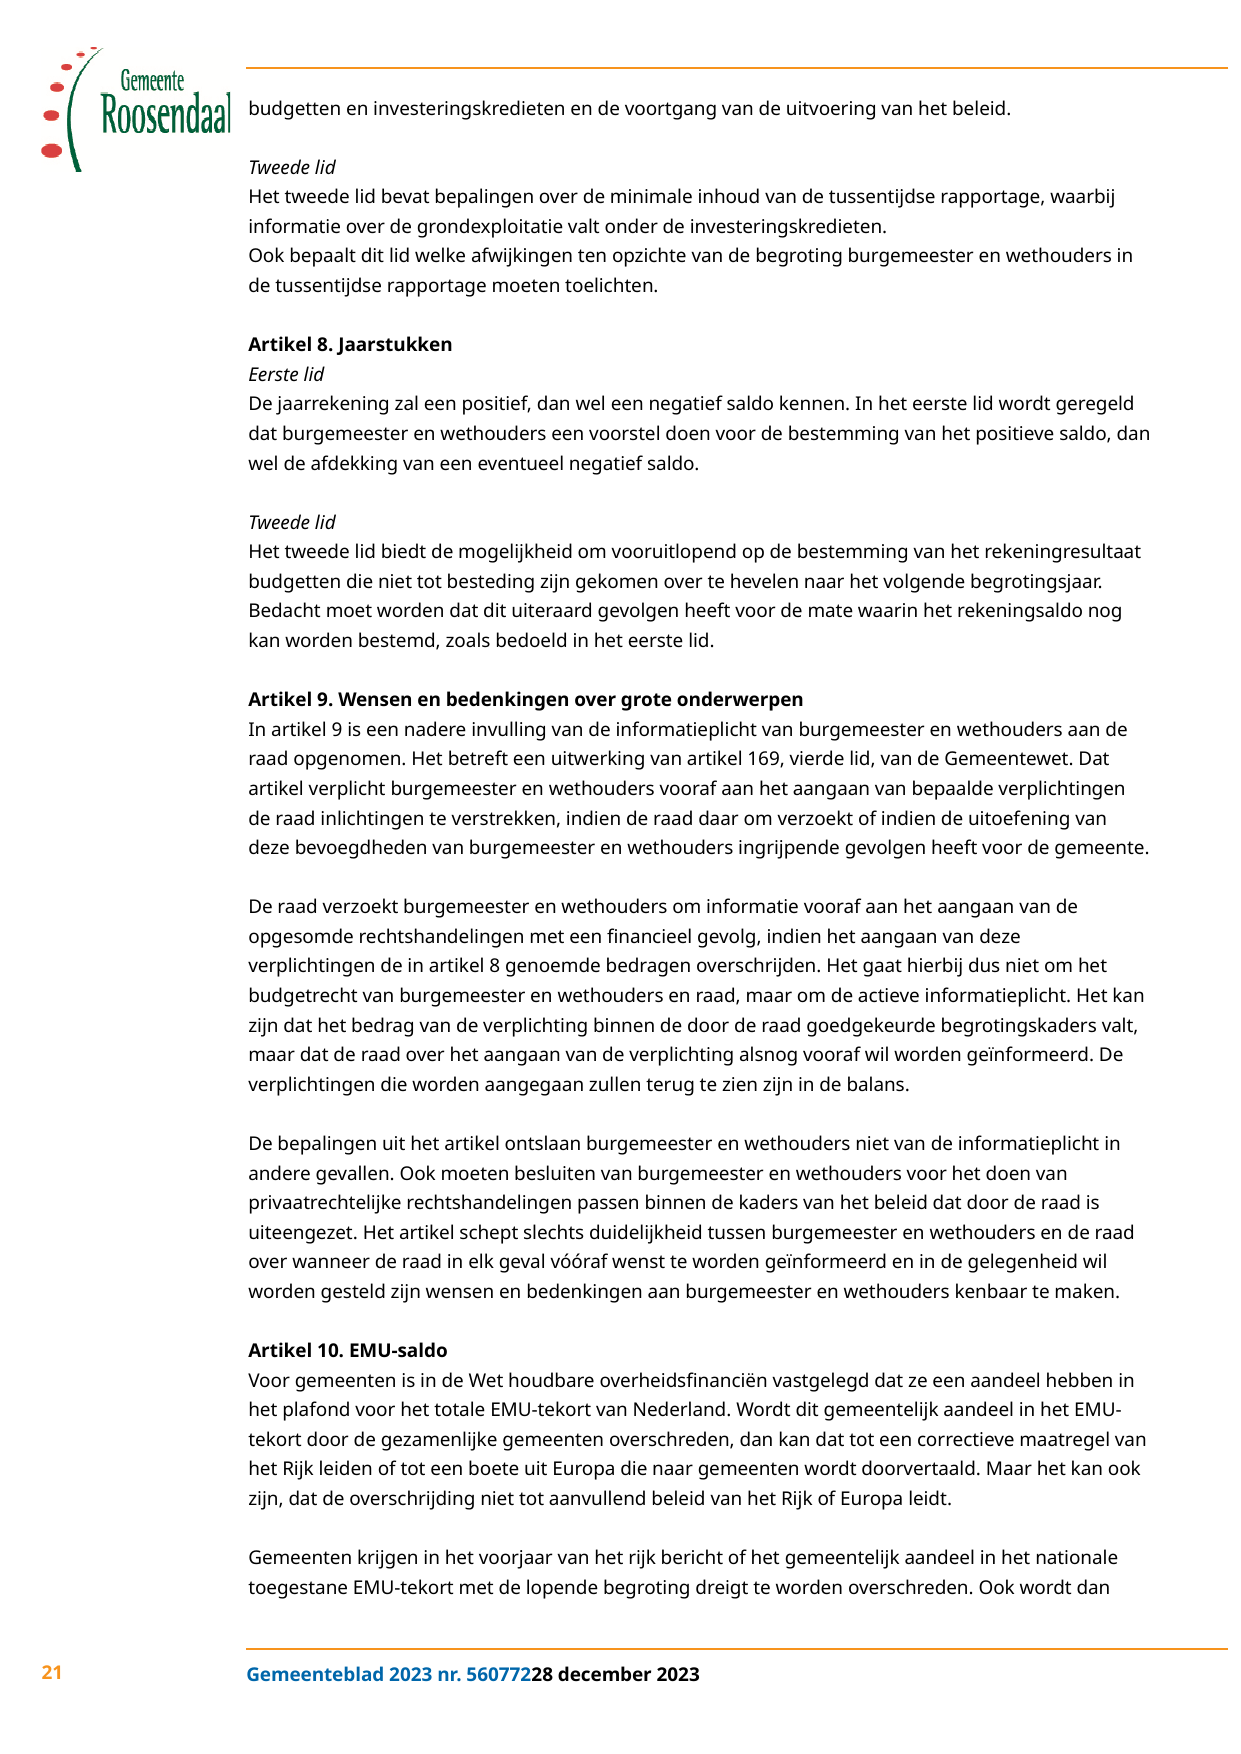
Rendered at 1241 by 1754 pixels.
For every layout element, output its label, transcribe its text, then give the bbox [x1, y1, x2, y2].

text In artikel 9 is een nadere invulling van de informatieplicht van burgemeester en wethouders aan de raad opgenomen. Het betreft een uitwerking van artikel 169, vierde lid, van de Gemeentewet. Dat artikel verplicht burgemeester en wethouders vooraf aan het aangaan van bepaalde verplichtingen de raad inlichtingen te verstrekken, indien de raad daar om verzoekt of indien de uitoefening van deze bevoegdheden van burgemeester en wethouders ingrijpende gevolgen heeft voor de gemeente. [248, 716, 1152, 860]
text Voor gemeenten is in de Wet houdbare overheidsfinanciën vastgelegd dat ze een aandeel hebben in het plafond voor het totale EMU-tekort van Nederland. Wordt dit gemeentelijk aandeel in het EMU-tekort door de gezamenlijke gemeenten overschreden, dan kan dat tot een correctieve maatregel van het Rijk leiden of tot een boete uit Europa die naar gemeenten wordt doorvertaald. Maar het kan ook zijn, dat de overschrijding niet tot aanvullend beleid van het Rijk of Europa leidt. [248, 1367, 1152, 1511]
text Tweede lid [248, 154, 1152, 180]
text Het tweede lid bevat bepalingen over de minimale inhoud van de tussentijdse rapportage, waarbij informatie over de grondexploitatie valt onder de investeringskredieten. [248, 183, 1152, 239]
text Artikel 10. EMU-saldo [248, 1337, 1152, 1363]
text Eerste lid [248, 361, 1152, 387]
picture [41, 47, 231, 172]
text Tweede lid [248, 509, 1152, 535]
text Artikel 8. Jaarstukken [248, 331, 1152, 357]
text De jaarrekening zal een positief, dan wel een negatief saldo kennen. In het eerste lid wordt geregeld dat burgemeester en wethouders een voorstel doen voor de bestemming van het positieve saldo, dan wel de afdekking van een eventueel negatief saldo. [248, 391, 1152, 476]
text Artikel 9. Wensen en bedenkingen over grote onderwerpen [248, 686, 1152, 712]
text Ook bepaalt dit lid welke afwijkingen ten opzichte van de begroting burgemeester en wethouders in de tussentijdse rapportage moeten toelichten. [248, 243, 1152, 298]
text Gemeenten krijgen in het voorjaar van het rijk bericht of het gemeentelijk aandeel in het nationale toegestane EMU-tekort met de lopende begroting dreigt te worden overschreden. Ook wordt dan [248, 1544, 1152, 1600]
text Het tweede lid biedt de mogelijkheid om vooruitlopend op de bestemming van het rekeningresultaat budgetten die niet tot besteding zijn gekomen over te hevelen naar het volgende begrotingsjaar. Bedacht moet worden dat dit uiteraard gevolgen heeft voor de mate waarin het rekeningsaldo nog kan worden bestemd, zoals bedoeld in het eerste lid. [248, 538, 1152, 653]
text De raad verzoekt burgemeester en wethouders om informatie vooraf aan het aangaan van de opgesomde rechtshandelingen met een financieel gevolg, indien het aangaan van deze verplichtingen de in artikel 8 genoemde bedragen overschrijden. Het gaat hierbij dus niet om het budgetrecht van burgemeester en wethouders en raad, maar om de actieve informatieplicht. Het kan zijn dat het bedrag van de verplichting binnen de door de raad goedgekeurde begrotingskaders valt, maar dat de raad over het aangaan van de verplichting alsnog vooraf wil worden geïnformeerd. De verplichtingen die worden aangegaan zullen terug te zien zijn in de balans. [248, 893, 1152, 1097]
text budgetten en investeringskredieten en de voortgang van de uitvoering van het beleid. [248, 95, 1152, 121]
text De bepalingen uit het artikel ontslaan burgemeester en wethouders niet van de informatieplicht in andere gevallen. Ook moeten besluiten van burgemeester en wethouders voor het doen van privaatrechtelijke rechtshandelingen passen binnen de kaders van het beleid dat door de raad is uiteengezet. Het artikel schept slechts duidelijkheid tussen burgemeester en wethouders en de raad over wanneer de raad in elk geval vóóraf wenst te worden geïnformeerd en in de gelegenheid wil worden gesteld zijn wensen en bedenkingen aan burgemeester en wethouders kenbaar te maken. [248, 1130, 1152, 1304]
